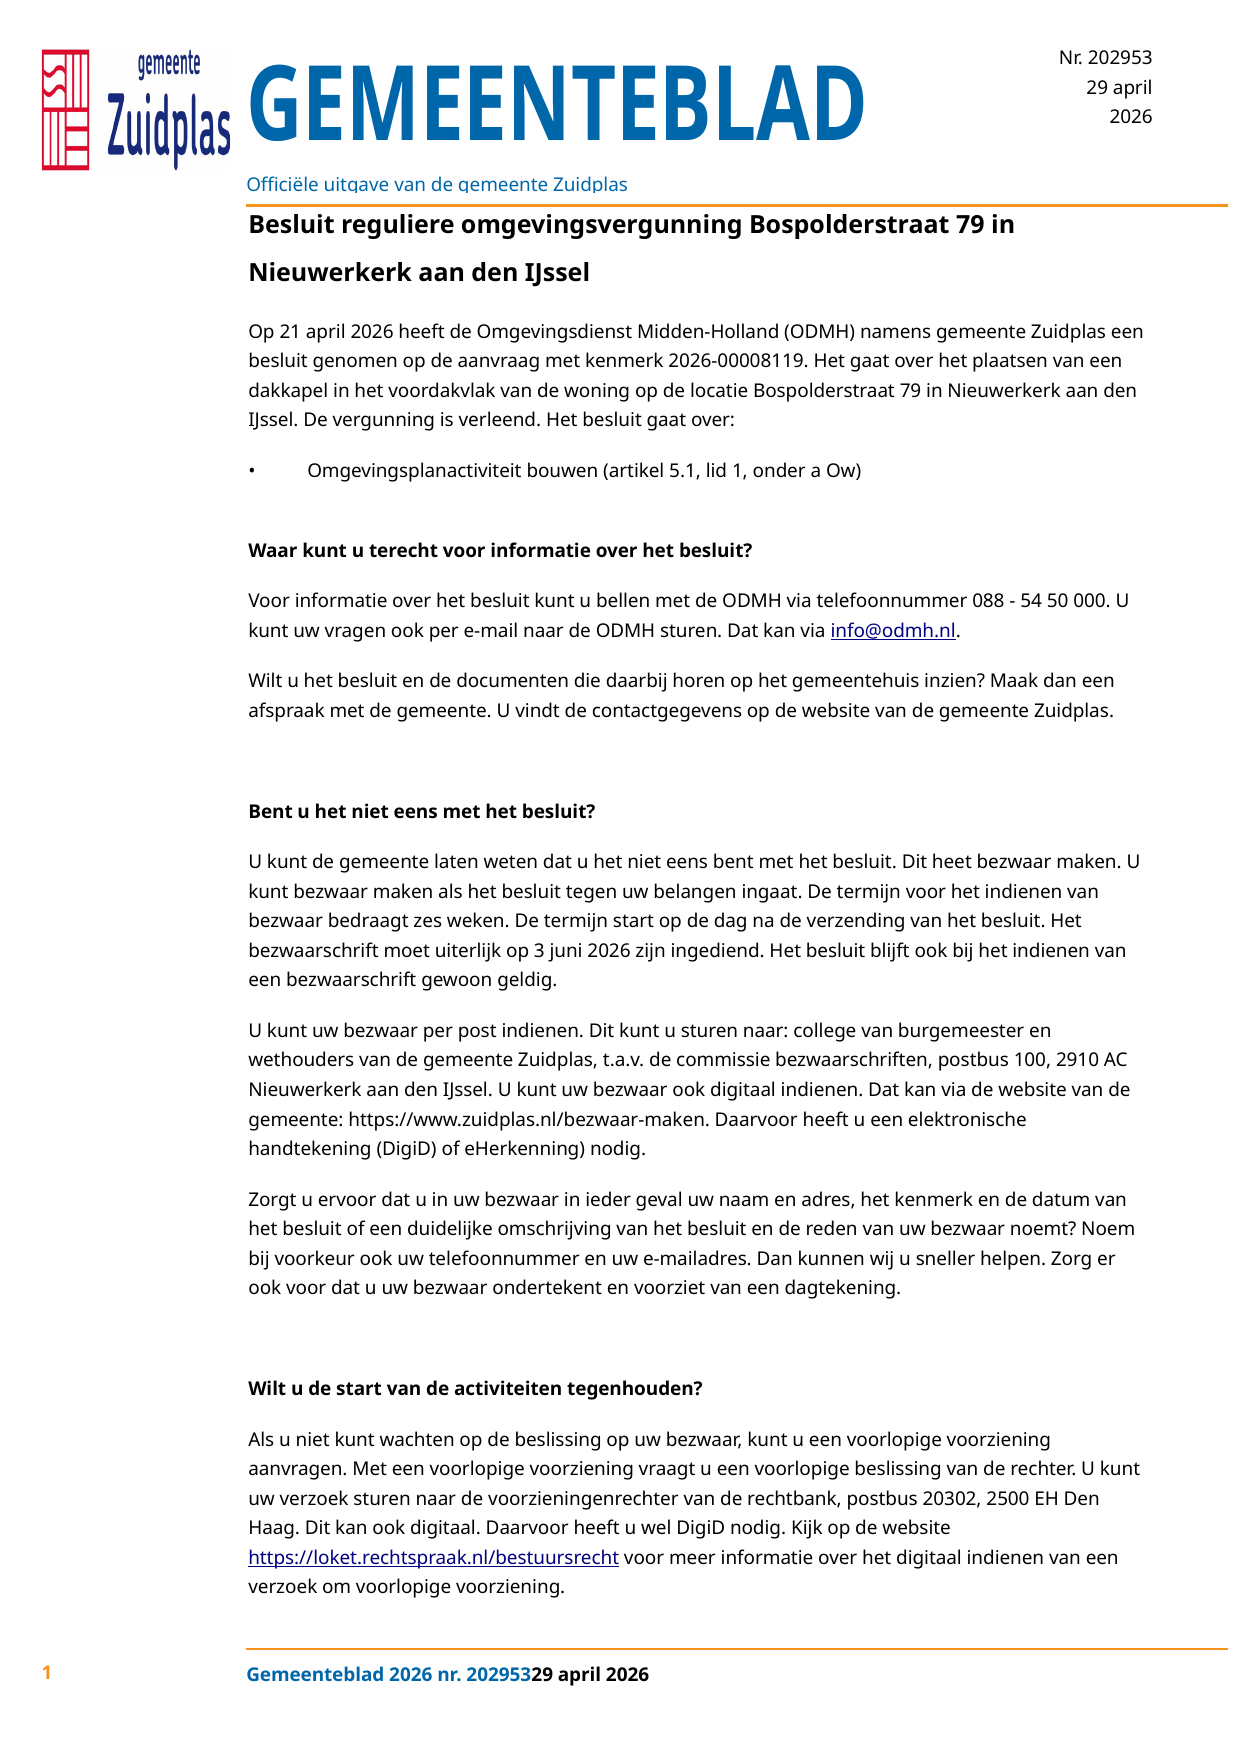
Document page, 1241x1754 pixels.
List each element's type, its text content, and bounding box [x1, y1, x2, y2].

text Wilt u de start van de activiteiten tegenhouden? [248, 1375, 1152, 1401]
text Besluit reguliere omgevingsvergunning Bospolderstraat 79 in Nieuwerkerk aan den IJssel [248, 207, 1152, 288]
text Waar kunt u terecht voor informatie over het besluit? [248, 537, 1152, 563]
list Omgevingsplanactiviteit bouwen (artikel 5.1, lid 1, onder a Ow) [248, 457, 1152, 483]
text U kunt de gemeente laten weten dat u het niet eens bent met het besluit. Dit heet bezwaar maken. U kunt bezwaar maken als het besluit tegen uw belangen ingaat. De termijn voor het indienen van bezwaar bedraagt zes weken. De termijn start op de dag na de verzending van het besluit. Het bezwaarschrift moet uiterlijk op 3 juni 2026 zijn ingediend. Het besluit blijft ook bij het indienen van een bezwaarschrift gewoon geldig. [248, 848, 1152, 992]
picture [41, 47, 231, 172]
text Wilt u het besluit en de documenten die daarbij horen op het gemeentehuis inzien? Maak dan een afspraak met de gemeente. U vindt de contactgegevens op de website van de gemeente Zuidplas. [248, 667, 1152, 723]
text Als u niet kunt wachten op de beslissing op uw bezwaar, kunt u een voorlopige voorziening aanvragen. Met een voorlopige voorziening vraagt u een voorlopige beslissing van de rechter. U kunt uw verzoek sturen naar de voorzieningenrechter van de rechtbank, postbus 20302, 2500 EH Den Haag. Dit kan ook digitaal. Daarvoor heeft u wel DigiD nodig. Kijk op de website https://loket.rechtspraak.nl/bestuursrecht voor meer informatie over het digitaal indienen van een verzoek om voorlopige voorziening. [248, 1426, 1152, 1599]
text Bent u het niet eens met het besluit? [248, 798, 1152, 824]
text Op 21 april 2026 heeft de Omgevingsdienst Midden-Holland (ODMH) namens gemeente Zuidplas een besluit genomen op de aanvraag met kenmerk 2026-00008119. Het gaat over het plaatsen van een dakkapel in het voordakvlak van de woning op de locatie Bospolderstraat 79 in Nieuwerkerk aan den IJssel. De vergunning is verleend. Het besluit gaat over: [248, 318, 1152, 432]
text U kunt uw bezwaar per post indienen. Dit kunt u sturen naar: college van burgemeester en wethouders van de gemeente Zuidplas, t.a.v. de commissie bezwaarschriften, postbus 100, 2910 AC Nieuwerkerk aan den IJssel. U kunt uw bezwaar ook digitaal indienen. Dat kan via de website van de gemeente: https://www.zuidplas.nl/bezwaar-maken. Daarvoor heeft u een elektronische handtekening (DigiD) of eHerkenning) nodig. [248, 1017, 1152, 1161]
text Voor informatie over het besluit kunt u bellen met de ODMH via telefoonnummer 088 - 54 50 000. U kunt uw vragen ook per e-mail naar de ODMH sturen. Dat kan via info@odmh.nl. [248, 587, 1152, 643]
text Zorgt u ervoor dat u in uw bezwaar in ieder geval uw naam en adres, het kenmerk en de datum van het besluit of een duidelijke omschrijving van het besluit en de reden van uw bezwaar noemt? Noem bij voorkeur ook uw telefoonnummer en uw e-mailadres. Dan kunnen wij u sneller helpen. Zorg er ook voor dat u uw bezwaar ondertekent en voorziet van een dagtekening. [248, 1186, 1152, 1300]
